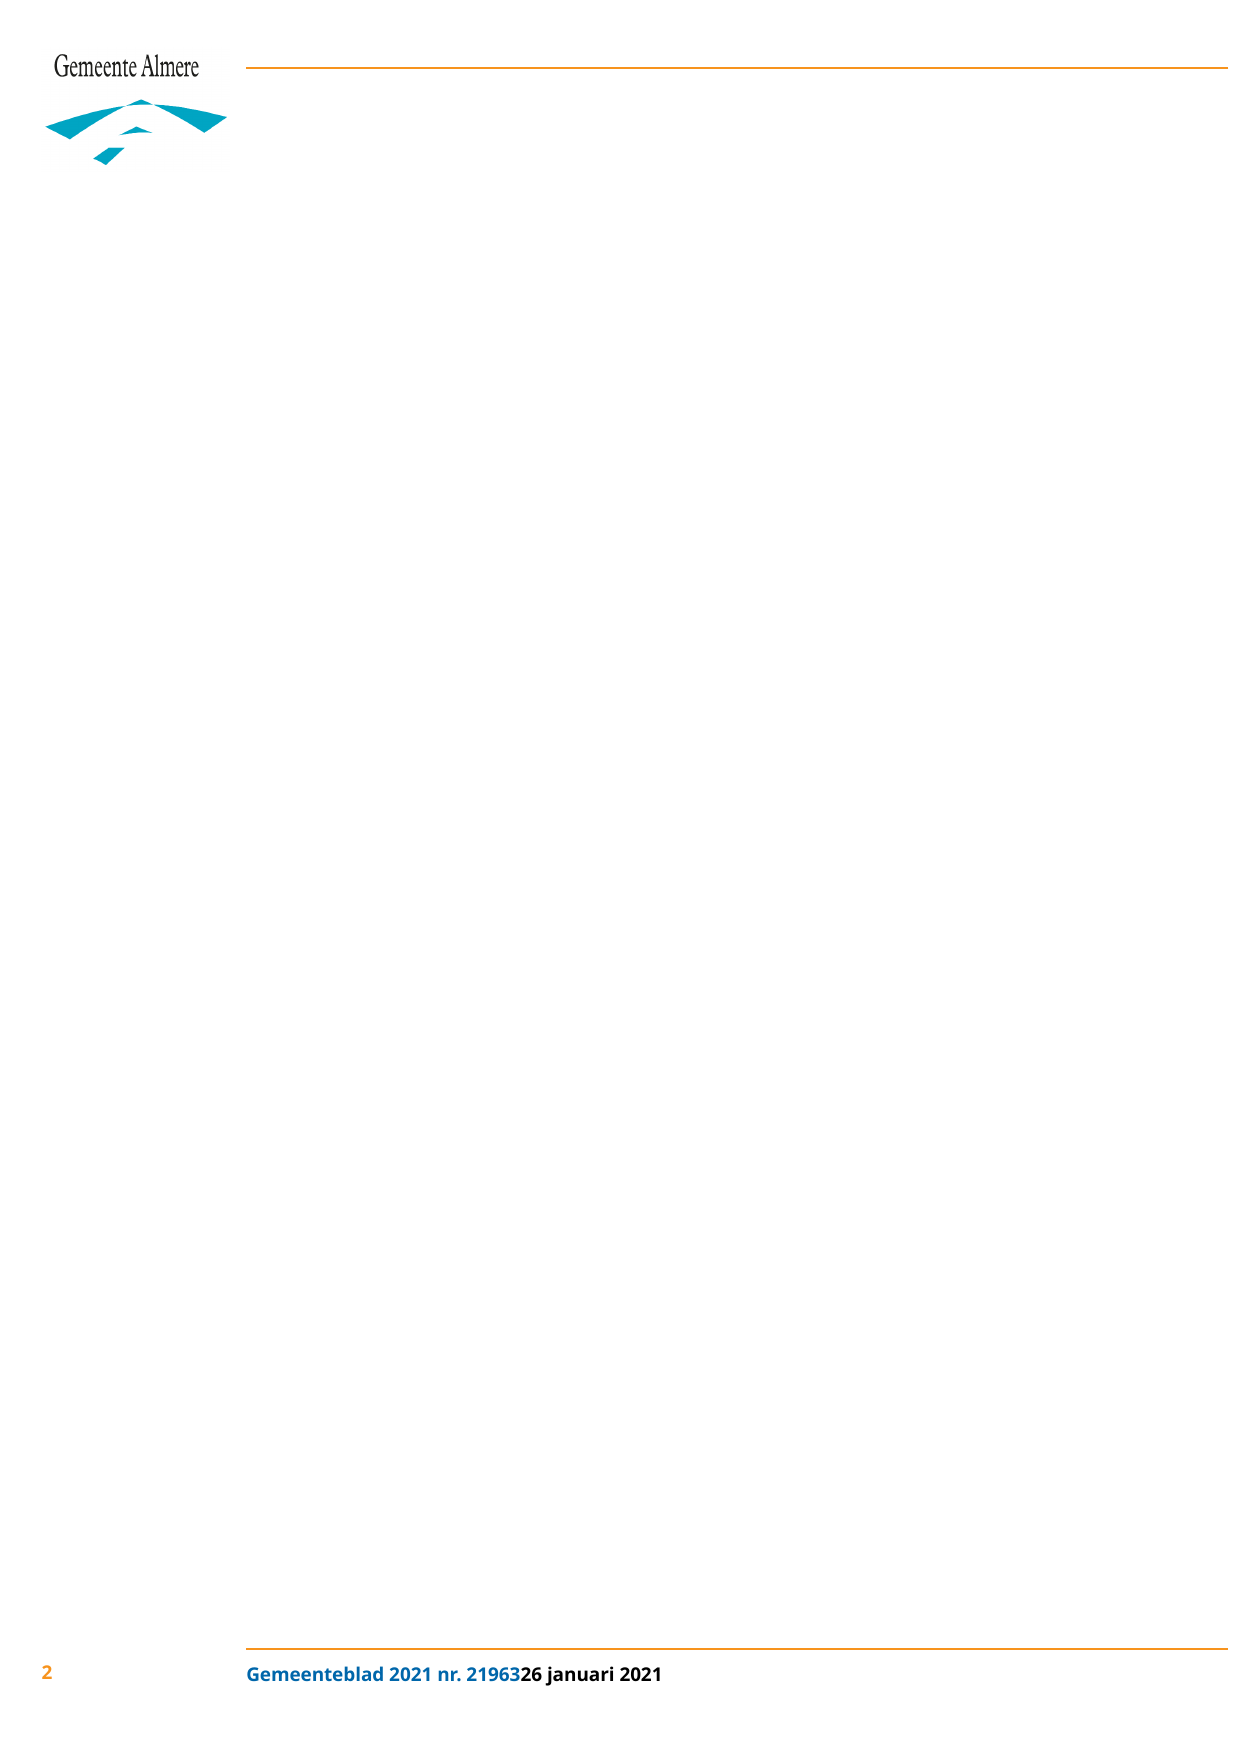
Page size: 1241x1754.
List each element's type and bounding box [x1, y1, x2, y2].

picture [41, 47, 231, 172]
